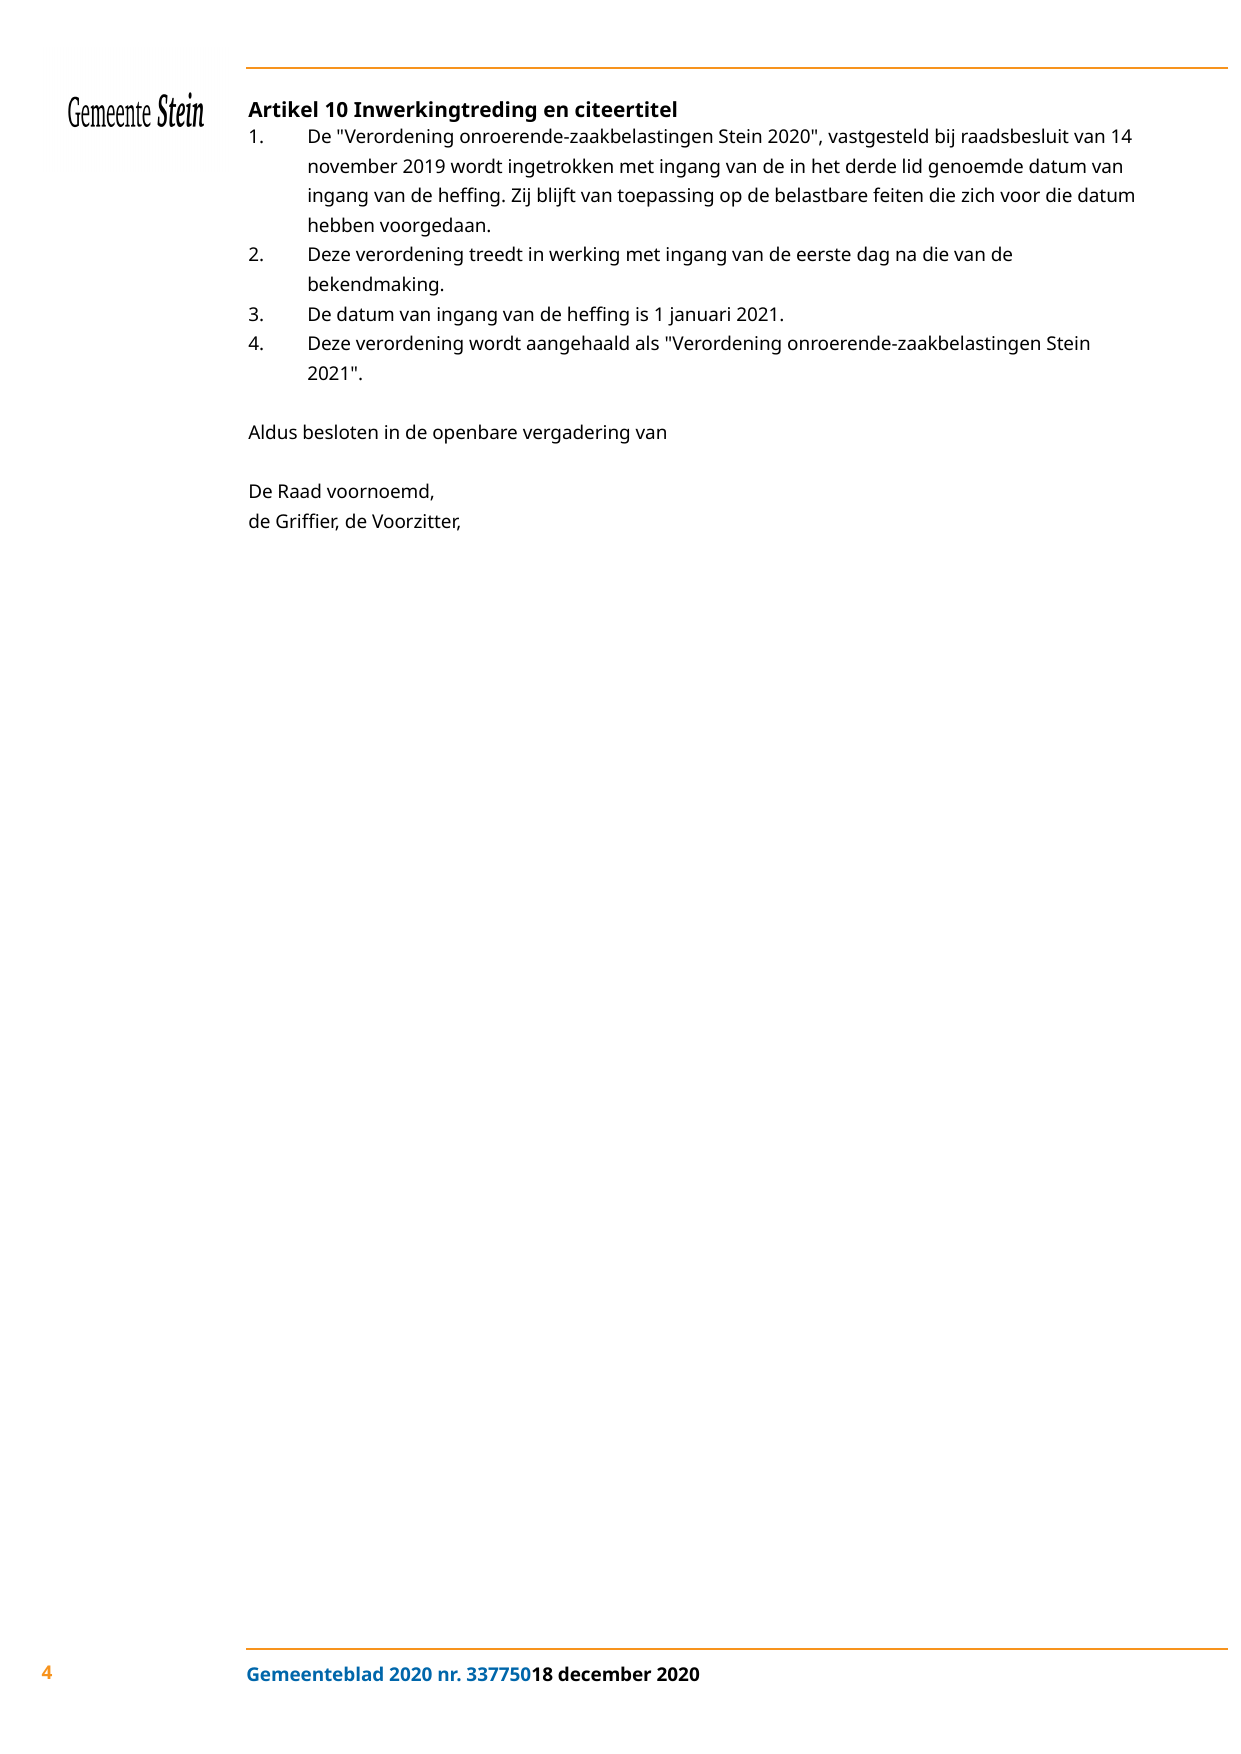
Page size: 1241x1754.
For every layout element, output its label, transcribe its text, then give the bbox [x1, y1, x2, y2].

list De "Verordening onroerende-zaakbelastingen Stein 2020", vastgesteld bij raadsbesluit van 14 november 2019 wordt ingetrokken met ingang van de in het derde lid genoemde datum van ingang van de heffing. Zij blijft van toepassing op de belastbare feiten die zich voor die datum hebben voorgedaan. [248, 123, 1152, 238]
picture [41, 47, 231, 172]
list De datum van ingang van de heffing is 1 januari 2021. [248, 301, 1152, 326]
list Deze verordening treedt in werking met ingang van de eerste dag na die van de bekendmaking. [248, 242, 1152, 297]
text Artikel 10 Inwerkingtreding en citeertitel [248, 95, 1152, 123]
text de Griffier, de Voorzitter, [248, 508, 1152, 533]
text Aldus besloten in de openbare vergadering van [248, 419, 1152, 445]
text De Raad voornoemd, [248, 478, 1152, 504]
list Deze verordening wordt aangehaald als "Verordening onroerende-zaakbelastingen Stein 2021". [248, 330, 1152, 386]
